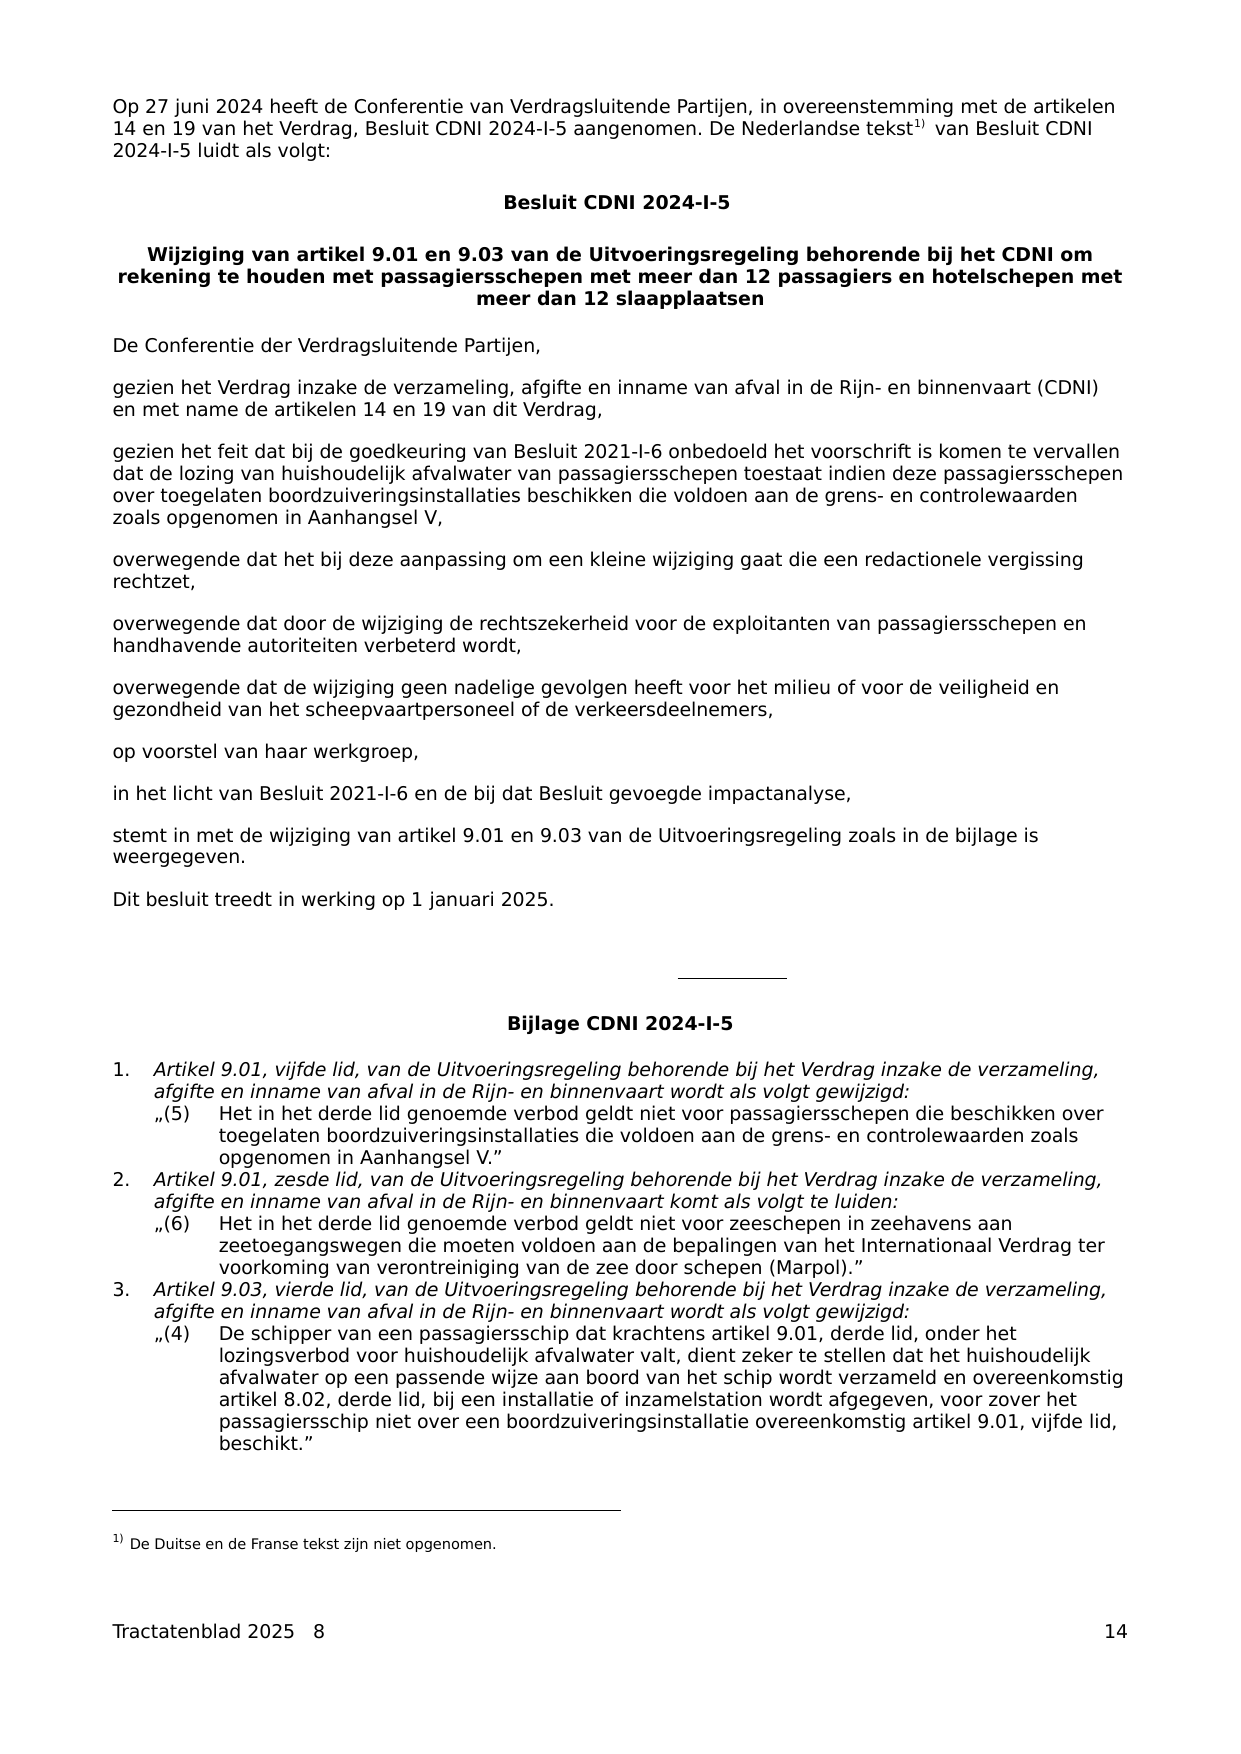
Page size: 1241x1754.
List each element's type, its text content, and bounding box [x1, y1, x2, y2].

text gezien het feit dat bij de goedkeuring van Besluit 2021-I-6 onbedoeld het voorschrift is komen te vervallen dat de lozing van huishoudelijk afvalwater van passagiersschepen toestaat indien deze passagiersschepen over toegelaten boordzuiveringsinstallaties beschikken die voldoen aan de grens- en controlewaarden zoals opgenomen in Aanhangsel V, [112, 441, 1128, 529]
text De Conferentie der Verdragsluitende Partijen, [112, 335, 1128, 357]
text op voorstel van haar werkgroep, [112, 741, 1128, 762]
text 3. Artikel 9.03, vierde lid, van de Uitvoeringsregeling behorende bij het Verdrag inzake de verzameling, afgifte en inname van afval in de Rijn- en binnenvaart wordt als volgt gewijzigd: [112, 1279, 1128, 1323]
text „(6) Het in het derde lid genoemde verbod geldt niet voor zeeschepen in zeehavens aan zeetoegangswegen die moeten voldoen aan de bepalingen van het Internationaal Verdrag ter voorkoming van verontreiniging van de zee door schepen (Marpol).” [153, 1213, 1128, 1279]
text 2. Artikel 9.01, zesde lid, van de Uitvoeringsregeling behorende bij het Verdrag inzake de verzameling, afgifte en inname van afval in de Rijn- en binnenvaart komt als volgt te luiden: [112, 1169, 1128, 1213]
subtitle Bijlage CDNI 2024-I-5 [112, 1012, 1128, 1034]
text in het licht van Besluit 2021-I-6 en de bij dat Besluit gevoegde impactanalyse, [112, 782, 1128, 804]
text 1. Artikel 9.01, vijfde lid, van de Uitvoeringsregeling behorende bij het Verdrag inzake de verzameling, afgifte en inname van afval in de Rijn- en binnenvaart wordt als volgt gewijzigd: [112, 1059, 1128, 1103]
text „(5) Het in het derde lid genoemde verbod geldt niet voor passagiersschepen die beschikken over toegelaten boordzuiveringsinstallaties die voldoen aan de grens- en controlewaarden zoals opgenomen in Aanhangsel V.” [153, 1103, 1128, 1169]
text Op 27 juni 2024 heeft de Conferentie van Verdragsluitende Partijen, in overeenstemming met de artikelen 14 en 19 van het Verdrag, Besluit CDNI 2024-I-5 aangenomen. De Nederlandse tekst van Besluit CDNI 2024-I-5 luidt als volgt: [112, 96, 1128, 162]
text stemt in met de wijziging van artikel 9.01 en 9.03 van de Uitvoeringsregeling zoals in de bijlage is weergegeven. [112, 824, 1128, 868]
text overwegende dat de wijziging geen nadelige gevolgen heeft voor het milieu of voor de veiligheid en gezondheid van het scheepvaartpersoneel of de verkeersdeelnemers, [112, 677, 1128, 721]
text Dit besluit treedt in werking op 1 januari 2025. [112, 888, 1128, 910]
subtitle Wijziging van artikel 9.01 en 9.03 van de Uitvoeringsregeling behorende bij het CDNI om rekening te houden met passagiersschepen met meer dan 12 passagiers en hotelschepen met meer dan 12 slaapplaatsen [112, 244, 1128, 310]
text De Duitse en de Franse tekst zijn niet opgenomen. [112, 1532, 1128, 1554]
text overwegende dat door de wijziging de rechtszekerheid voor de exploitanten van passagiersschepen en handhavende autoriteiten verbeterd wordt, [112, 613, 1128, 657]
text „(4) De schipper van een passagiersschip dat krachtens artikel 9.01, derde lid, onder het lozingsverbod voor huishoudelijk afvalwater valt, dient zeker te stellen dat het huishoudelijk afvalwater op een passende wijze aan boord van het schip wordt verzameld en overeenkomstig artikel 8.02, derde lid, bij een installatie of inzamelstation wordt afgegeven, voor zover het passagiersschip niet over een boordzuiveringsinstallatie overeenkomstig artikel 9.01, vijfde lid, beschikt.” [153, 1323, 1128, 1455]
text overwegende dat het bij deze aanpassing om een kleine wijziging gaat die een redactionele vergissing rechtzet, [112, 549, 1128, 593]
text gezien het Verdrag inzake de verzameling, afgifte en inname van afval in de Rijn- en binnenvaart (CDNI) en met name de artikelen 14 en 19 van dit Verdrag, [112, 377, 1128, 421]
subtitle Besluit CDNI 2024-I-5 [112, 192, 1128, 214]
